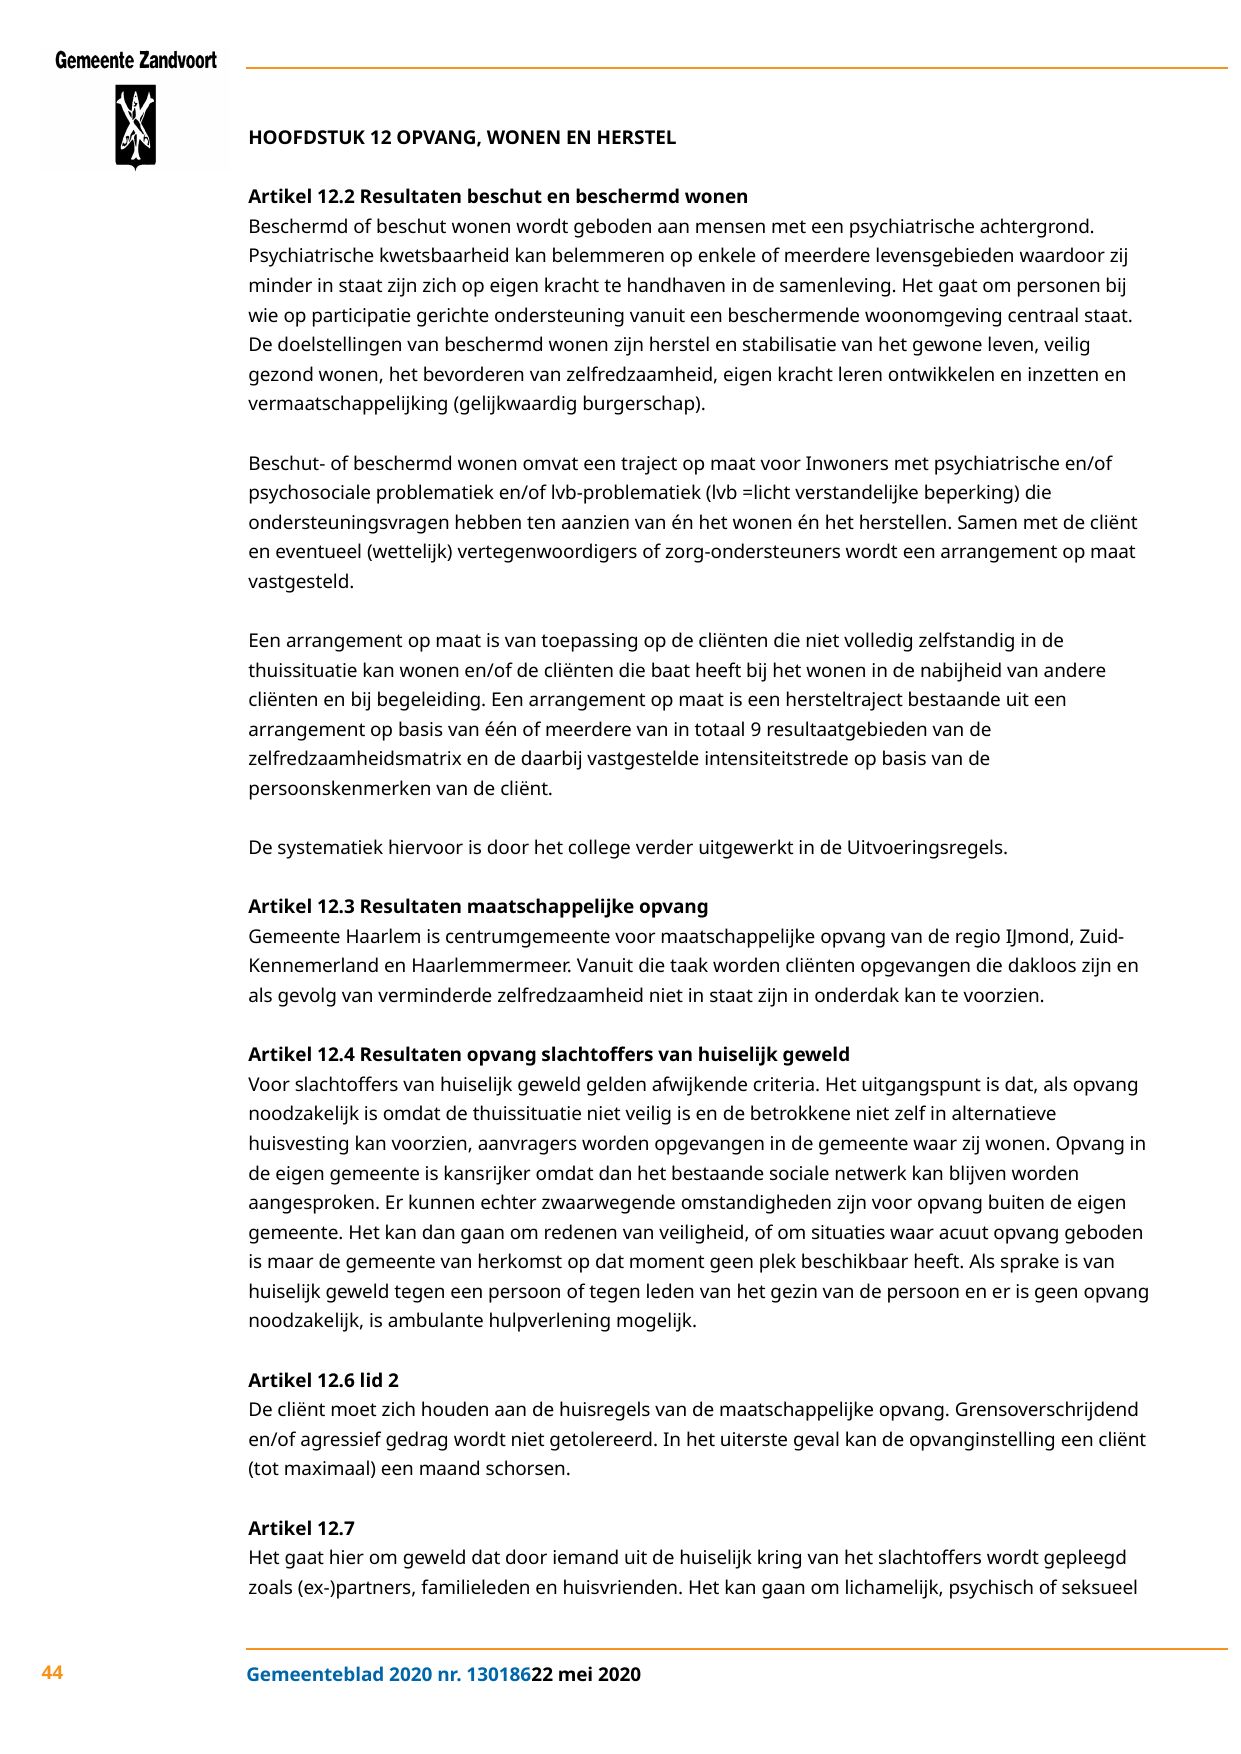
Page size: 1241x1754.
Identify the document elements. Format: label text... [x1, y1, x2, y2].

text Beschermd of beschut wonen wordt geboden aan mensen met een psychiatrische achtergrond. Psychiatrische kwetsbaarheid kan belemmeren op enkele of meerdere levensgebieden waardoor zij minder in staat zijn zich op eigen kracht te handhaven in de samenleving. Het gaat om personen bij wie op participatie gerichte ondersteuning vanuit een beschermende woonomgeving centraal staat. De doelstellingen van beschermd wonen zijn herstel en stabilisatie van het gewone leven, veilig gezond wonen, het bevorderen van zelfredzaamheid, eigen kracht leren ontwikkelen en inzetten en vermaatschappelijking (gelijkwaardig burgerschap). [248, 213, 1152, 416]
text Artikel 12.7 [248, 1515, 1152, 1541]
text Een arrangement op maat is van toepassing op de cliënten die niet volledig zelfstandig in de thuissituatie kan wonen en/of de cliënten die baat heeft bij het wonen in de nabijheid van andere cliënten en bij begeleiding. Een arrangement op maat is een hersteltraject bestaande uit een arrangement op basis van één of meerdere van in totaal 9 resultaatgebieden van de zelfredzaamheidsmatrix en de daarbij vastgestelde intensiteitstrede op basis van de persoonskenmerken van de cliënt. [248, 627, 1152, 801]
text Artikel 12.2 Resultaten beschut en beschermd wonen [248, 183, 1152, 209]
text Voor slachtoffers van huiselijk geweld gelden afwijkende criteria. Het uitgangspunt is dat, als opvang noodzakelijk is omdat de thuissituatie niet veilig is en de betrokkene niet zelf in alternatieve huisvesting kan voorzien, aanvragers worden opgevangen in de gemeente waar zij wonen. Opvang in de eigen gemeente is kansrijker omdat dan het bestaande sociale netwerk kan blijven worden aangesproken. Er kunnen echter zwaarwegende omstandigheden zijn voor opvang buiten de eigen gemeente. Het kan dan gaan om redenen van veiligheid, of om situaties waar acuut opvang geboden is maar de gemeente van herkomst op dat moment geen plek beschikbaar heeft. Als sprake is van huiselijk geweld tegen een persoon of tegen leden van het gezin van de persoon en er is geen opvang noodzakelijk, is ambulante hulpverlening mogelijk. [248, 1071, 1152, 1333]
text HOOFDSTUK 12 OPVANG, WONEN EN HERSTEL [248, 124, 1152, 150]
text Gemeente Haarlem is centrumgemeente voor maatschappelijke opvang van de regio IJmond, Zuid-Kennemerland en Haarlemmermeer. Vanuit die taak worden cliënten opgevangen die dakloos zijn en als gevolg van verminderde zelfredzaamheid niet in staat zijn in onderdak kan te voorzien. [248, 923, 1152, 1008]
text Het gaat hier om geweld dat door iemand uit de huiselijk kring van het slachtoffers wordt gepleegd zoals (ex-)partners, familieleden en huisvrienden. Het kan gaan om lichamelijk, psychisch of seksueel [248, 1544, 1152, 1600]
text Artikel 12.6 lid 2 [248, 1367, 1152, 1393]
picture [41, 47, 231, 172]
text Artikel 12.3 Resultaten maatschappelijke opvang [248, 893, 1152, 919]
text Beschut- of beschermd wonen omvat een traject op maat voor Inwoners met psychiatrische en/of psychosociale problematiek en/of lvb-problematiek (lvb =licht verstandelijke beperking) die ondersteuningsvragen hebben ten aanzien van én het wonen én het herstellen. Samen met de cliënt en eventueel (wettelijk) vertegenwoordigers of zorg-ondersteuners wordt een arrangement op maat vastgesteld. [248, 450, 1152, 594]
text De systematiek hiervoor is door het college verder uitgewerkt in de Uitvoeringsregels. [248, 834, 1152, 860]
text Artikel 12.4 Resultaten opvang slachtoffers van huiselijk geweld [248, 1041, 1152, 1067]
text De cliënt moet zich houden aan de huisregels van de maatschappelijke opvang. Grensoverschrijdend en/of agressief gedrag wordt niet getolereerd. In het uiterste geval kan de opvanginstelling een cliënt (tot maximaal) een maand schorsen. [248, 1396, 1152, 1481]
